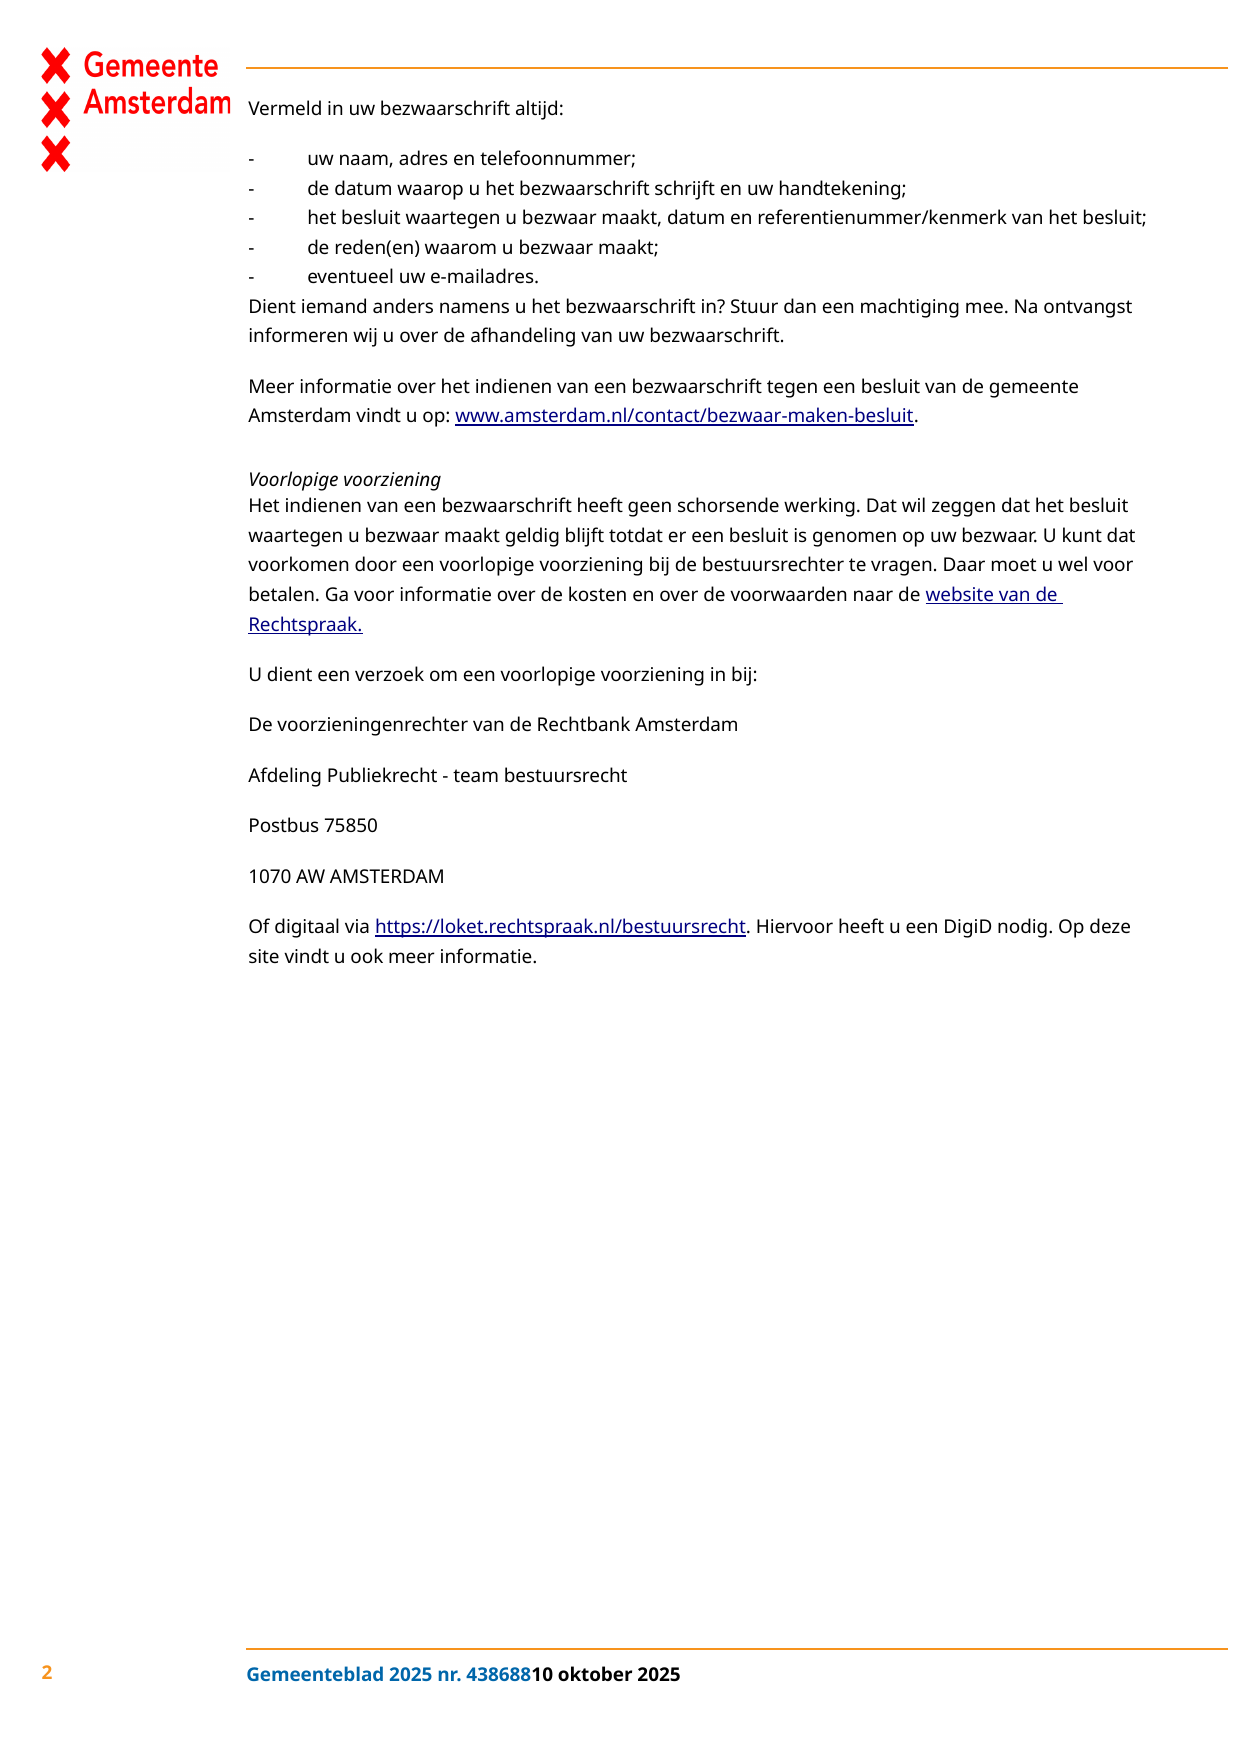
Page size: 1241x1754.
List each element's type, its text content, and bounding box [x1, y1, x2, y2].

text Meer informatie over het indienen van een bezwaarschrift tegen een besluit van de gemeente Amsterdam vindt u op: www.amsterdam.nl/contact/bezwaar-maken-besluit. [248, 373, 1152, 428]
text Voorlopige voorziening [248, 467, 1152, 492]
text Het indienen van een bezwaarschrift heeft geen schorsende werking. Dat wil zeggen dat het besluit waartegen u bezwaar maakt geldig blijft totdat er een besluit is genomen op uw bezwaar. U kunt dat voorkomen door een voorlopige voorziening bij de bestuursrechter te vragen. Daar moet u wel voor betalen. Ga voor informatie over de kosten en over de voorwaarden naar de website van de Rechtspraak. [248, 492, 1152, 636]
list de reden(en) waarom u bezwaar maakt; [248, 234, 1152, 260]
text Postbus 75850 [248, 812, 1152, 838]
picture [41, 47, 231, 172]
text De voorzieningenrechter van de Rechtbank Amsterdam [248, 712, 1152, 737]
list de datum waarop u het bezwaarschrift schrijft en uw handtekening; [248, 175, 1152, 201]
text 1070 AW AMSTERDAM [248, 863, 1152, 888]
list uw naam, adres en telefoonnummer; [248, 145, 1152, 171]
text Of digitaal via https://loket.rechtspraak.nl/bestuursrecht. Hiervoor heeft u een DigiD nodig. Op deze site vindt u ook meer informatie. [248, 913, 1152, 968]
text Vermeld in uw bezwaarschrift altijd: [248, 95, 1152, 121]
list het besluit waartegen u bezwaar maakt, datum en referentienummer/kenmerk van het besluit; [248, 204, 1152, 230]
text Afdeling Publiekrecht - team bestuursrecht [248, 762, 1152, 788]
text Dient iemand anders namens u het bezwaarschrift in? Stuur dan een machtiging mee. Na ontvangst informeren wij u over de afhandeling van uw bezwaarschrift. [248, 293, 1152, 348]
list eventueel uw e-mailadres. [248, 263, 1152, 289]
text U dient een verzoek om een voorlopige voorziening in bij: [248, 661, 1152, 687]
